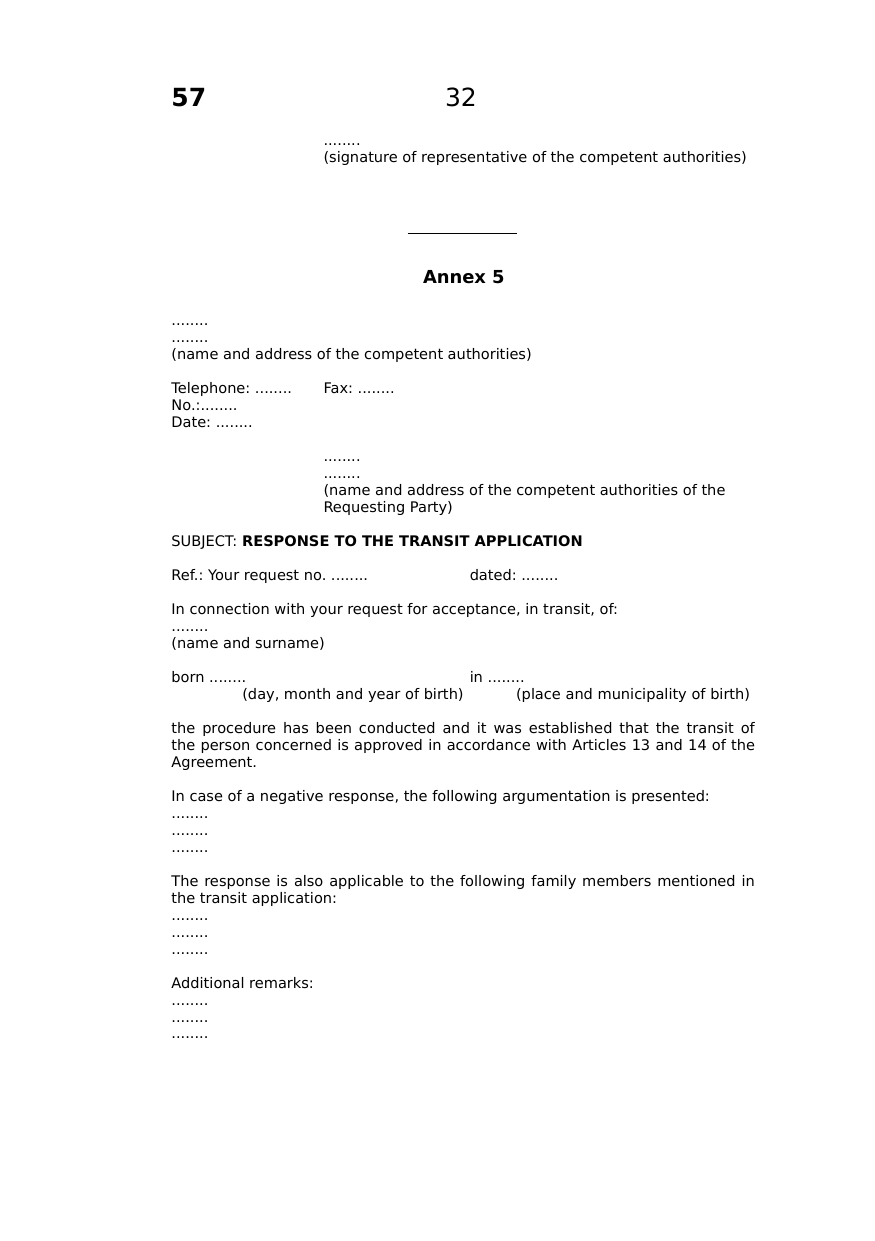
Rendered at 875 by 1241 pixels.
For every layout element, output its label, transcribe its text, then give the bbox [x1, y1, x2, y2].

table_cell [171, 149, 317, 166]
table_cell [171, 703, 317, 720]
subtitle Annex 5 [171, 267, 756, 287]
table_cell [464, 516, 610, 533]
table_cell ........ [171, 1025, 756, 1042]
table_cell (name and address of the competent authorities) [171, 346, 756, 363]
table_cell [171, 771, 317, 788]
table_cell [610, 771, 756, 788]
table_cell [610, 584, 756, 601]
table_cell ........ [171, 991, 756, 1008]
table_cell [171, 516, 317, 533]
table_cell (name and surname) [171, 635, 756, 652]
table_cell ........ [171, 618, 756, 635]
table_cell [610, 1043, 756, 1059]
table_cell the procedure has been conducted and it was established that the transit of the person concerned is approved in accordance with Articles 13 and 14 of the Agreement. [171, 720, 756, 771]
table_cell dated: ........ [464, 567, 756, 584]
table_cell [171, 1043, 317, 1059]
table_cell [318, 363, 463, 380]
table_cell The response is also applicable to the following family members mentioned in the transit application: [171, 873, 756, 907]
table_cell [610, 363, 756, 380]
table_cell [318, 516, 463, 533]
table_cell [318, 703, 463, 720]
table_cell Fax: ........ [318, 380, 463, 397]
table_cell SUBJECT: RESPONSE TO THE TRANSIT APPLICATION [171, 533, 756, 550]
table_cell [610, 958, 756, 974]
table_cell ........ [171, 805, 756, 822]
table_cell [464, 856, 610, 873]
table_cell [464, 703, 610, 720]
table_cell In connection with your request for acceptance, in transit, of: [171, 601, 756, 618]
table_cell [464, 584, 610, 601]
table_cell [318, 771, 463, 788]
table_cell [171, 584, 317, 601]
table_cell [610, 380, 756, 397]
table_cell [464, 380, 610, 397]
table_cell in ........ [464, 669, 756, 686]
table_cell [610, 703, 756, 720]
table_cell [318, 414, 463, 431]
table_cell [464, 431, 610, 448]
table_cell [171, 550, 317, 567]
table_cell [610, 431, 756, 448]
table_cell [610, 397, 756, 414]
table_cell ........ [318, 448, 756, 465]
table_cell (signature of representative of the competent authorities) [318, 149, 756, 166]
table_cell (name and address of the competent authorities of the Requesting Party) [318, 482, 756, 516]
table_cell [318, 397, 463, 414]
table_cell [318, 550, 463, 567]
table_cell ........ [171, 822, 756, 839]
table_cell ........ [318, 465, 756, 482]
table_cell (day, month and year of birth) [171, 686, 463, 703]
table_cell [464, 1043, 610, 1059]
table_cell [464, 771, 610, 788]
table_cell ........ [171, 941, 756, 957]
table_cell Ref.: Your request no. ........ [171, 567, 463, 584]
table_cell [318, 856, 463, 873]
table_cell [318, 958, 463, 974]
table_cell Date: ........ [171, 414, 317, 431]
table_cell [464, 397, 610, 414]
table_cell [610, 856, 756, 873]
table_cell [171, 652, 317, 669]
table_cell [464, 363, 610, 380]
table_cell [318, 1043, 463, 1059]
table_cell [171, 431, 317, 448]
table_cell ........ [171, 329, 756, 346]
table_cell [171, 958, 317, 974]
table_cell ........ [318, 132, 756, 149]
table_cell [464, 958, 610, 974]
table_cell [610, 652, 756, 669]
table_cell [171, 132, 317, 149]
table_cell (place and municipality of birth) [464, 686, 756, 703]
table_cell ........ [171, 1009, 756, 1025]
table_cell ........ [171, 924, 756, 941]
table_cell [318, 431, 463, 448]
table_cell [464, 414, 610, 431]
table_cell [610, 414, 756, 431]
table_cell born ........ [171, 669, 463, 686]
table_cell ........ [171, 839, 756, 856]
table_cell [464, 550, 610, 567]
table_cell Telephone: ........ [171, 380, 317, 397]
table_cell [171, 856, 317, 873]
table_cell In case of a negative response, the following argumentation is presented: [171, 788, 756, 805]
table_cell [171, 448, 317, 465]
table_cell [318, 584, 463, 601]
table_cell [318, 652, 463, 669]
table_cell [171, 465, 317, 482]
table_header ........ [171, 312, 756, 329]
table_cell [610, 516, 756, 533]
table_cell [171, 482, 317, 516]
table_cell [464, 652, 610, 669]
table_cell No.:........ [171, 397, 317, 414]
table_cell ........ [171, 907, 756, 923]
table_cell [610, 550, 756, 567]
table_cell Additional remarks: [171, 975, 756, 991]
table_cell [171, 363, 317, 380]
